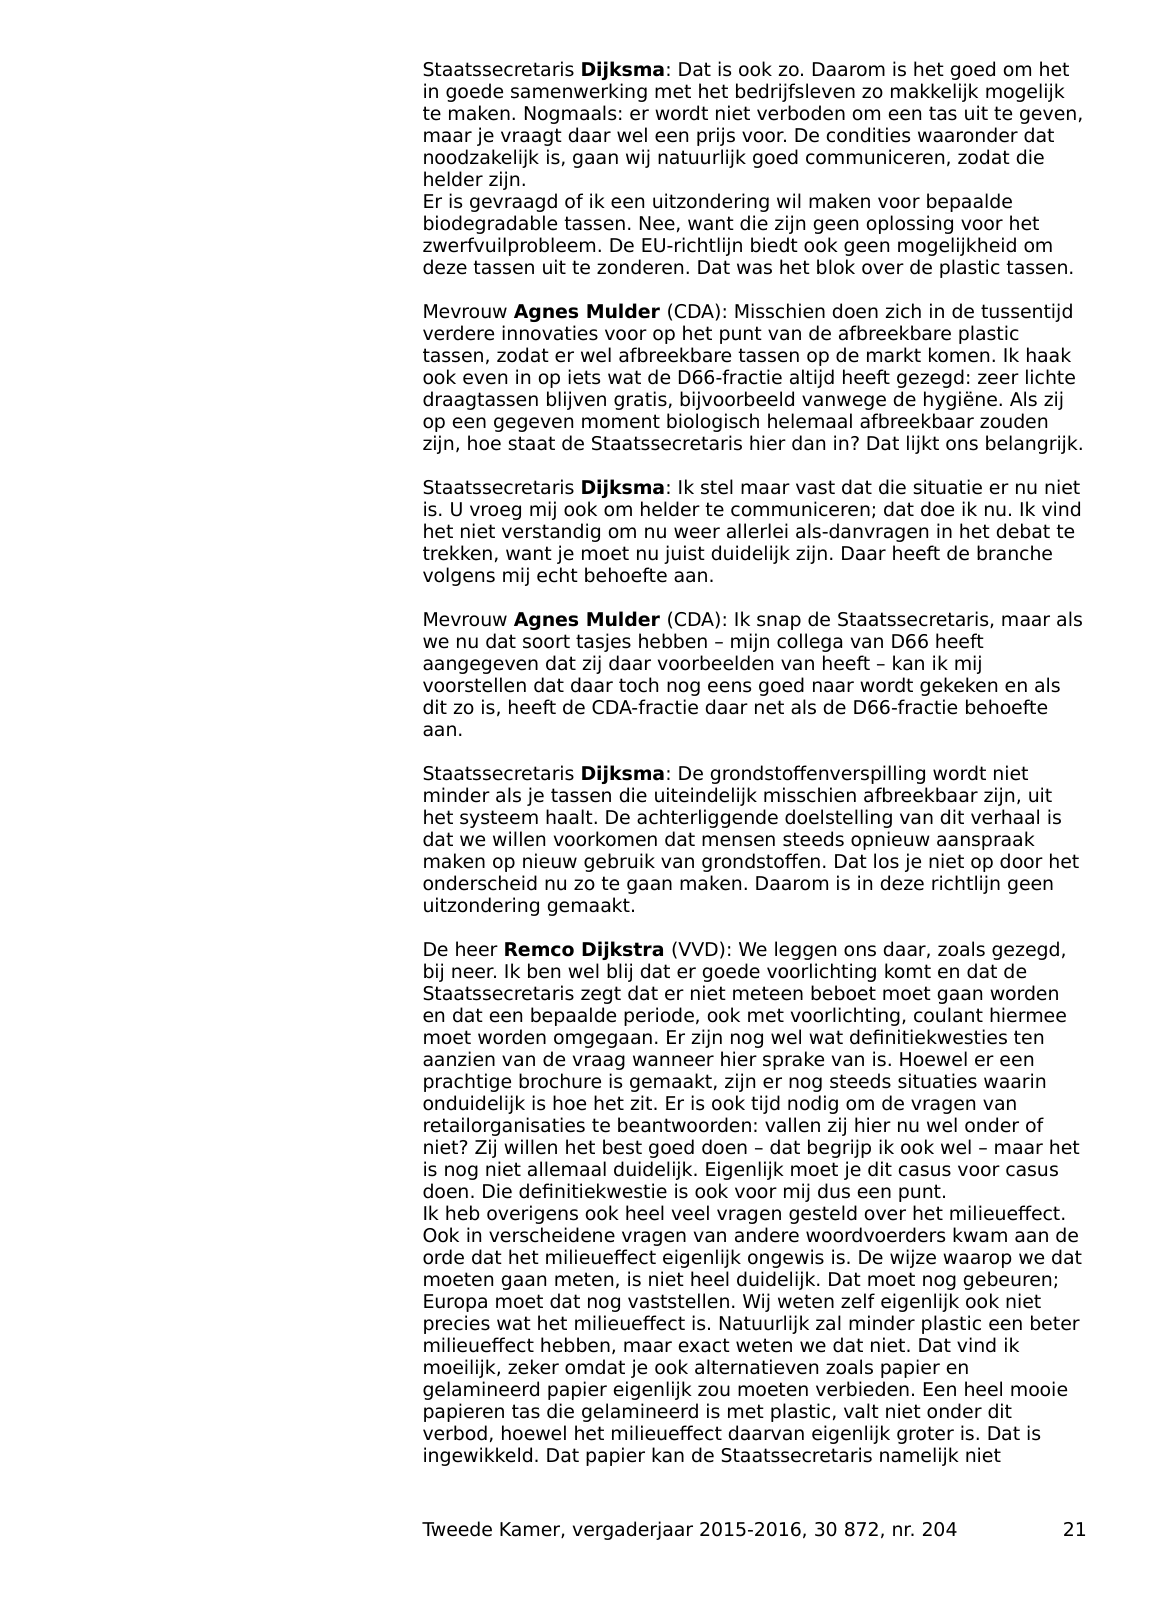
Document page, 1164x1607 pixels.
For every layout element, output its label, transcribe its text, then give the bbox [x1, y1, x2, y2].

text De heer Remco Dijkstra (VVD): We leggen ons daar, zoals gezegd, bij neer. Ik ben wel blij dat er goede voorlichting komt en dat de Staatssecretaris zegt dat er niet meteen beboet moet gaan worden en dat een bepaalde periode, ook met voorlichting, coulant hiermee moet worden omgegaan. Er zijn nog wel wat definitiekwesties ten aanzien van de vraag wanneer hier sprake van is. Hoewel er een prachtige brochure is gemaakt, zijn er nog steeds situaties waarin onduidelijk is hoe het zit. Er is ook tijd nodig om de vragen van retailorganisaties te beantwoorden: vallen zij hier nu wel onder of niet? Zij willen het best goed doen – dat begrijp ik ook wel – maar het is nog niet allemaal duidelijk. Eigenlijk moet je dit casus voor casus doen. Die definitiekwestie is ook voor mij dus een punt. [422, 939, 1087, 1203]
text Er is gevraagd of ik een uitzondering wil maken voor bepaalde biodegradable tassen. Nee, want die zijn geen oplossing voor het zwerfvuilprobleem. De EU-richtlijn biedt ook geen mogelijkheid om deze tassen uit te zonderen. Dat was het blok over de plastic tassen. [422, 191, 1087, 279]
text Staatssecretaris Dijksma: Dat is ook zo. Daarom is het goed om het in goede samenwerking met het bedrijfsleven zo makkelijk mogelijk te maken. Nogmaals: er wordt niet verboden om een tas uit te geven, maar je vraagt daar wel een prijs voor. De condities waaronder dat noodzakelijk is, gaan wij natuurlijk goed communiceren, zodat die helder zijn. [422, 59, 1087, 191]
text Staatssecretaris Dijksma: De grondstoffenverspilling wordt niet minder als je tassen die uiteindelijk misschien afbreekbaar zijn, uit het systeem haalt. De achterliggende doelstelling van dit verhaal is dat we willen voorkomen dat mensen steeds opnieuw aanspraak maken op nieuw gebruik van grondstoffen. Dat los je niet op door het onderscheid nu zo te gaan maken. Daarom is in deze richtlijn geen uitzondering gemaakt. [422, 763, 1087, 917]
text Ik heb overigens ook heel veel vragen gesteld over het milieueffect. Ook in verscheidene vragen van andere woordvoerders kwam aan de orde dat het milieueffect eigenlijk ongewis is. De wijze waarop we dat moeten gaan meten, is niet heel duidelijk. Dat moet nog gebeuren; Europa moet dat nog vaststellen. Wij weten zelf eigenlijk ook niet precies wat het milieueffect is. Natuurlijk zal minder plastic een beter milieueffect hebben, maar exact weten we dat niet. Dat vind ik moeilijk, zeker omdat je ook alternatieven zoals papier en gelamineerd papier eigenlijk zou moeten verbieden. Een heel mooie papieren tas die gelamineerd is met plastic, valt niet onder dit verbod, hoewel het milieueffect daarvan eigenlijk groter is. Dat is ingewikkeld. Dat papier kan de Staatssecretaris namelijk niet [422, 1203, 1087, 1467]
text Mevrouw Agnes Mulder (CDA): Misschien doen zich in de tussentijd verdere innovaties voor op het punt van de afbreekbare plastic tassen, zodat er wel afbreekbare tassen op de markt komen. Ik haak ook even in op iets wat de D66-fractie altijd heeft gezegd: zeer lichte draagtassen blijven gratis, bijvoorbeeld vanwege de hygiëne. Als zij op een gegeven moment biologisch helemaal afbreekbaar zouden zijn, hoe staat de Staatssecretaris hier dan in? Dat lijkt ons belangrijk. [422, 301, 1087, 455]
text Mevrouw Agnes Mulder (CDA): Ik snap de Staatssecretaris, maar als we nu dat soort tasjes hebben – mijn collega van D66 heeft aangegeven dat zij daar voorbeelden van heeft – kan ik mij voorstellen dat daar toch nog eens goed naar wordt gekeken en als dit zo is, heeft de CDA-fractie daar net als de D66-fractie behoefte aan. [422, 609, 1087, 741]
text Staatssecretaris Dijksma: Ik stel maar vast dat die situatie er nu niet is. U vroeg mij ook om helder te communiceren; dat doe ik nu. Ik vind het niet verstandig om nu weer allerlei als-danvragen in het debat te trekken, want je moet nu juist duidelijk zijn. Daar heeft de branche volgens mij echt behoefte aan. [422, 477, 1087, 587]
